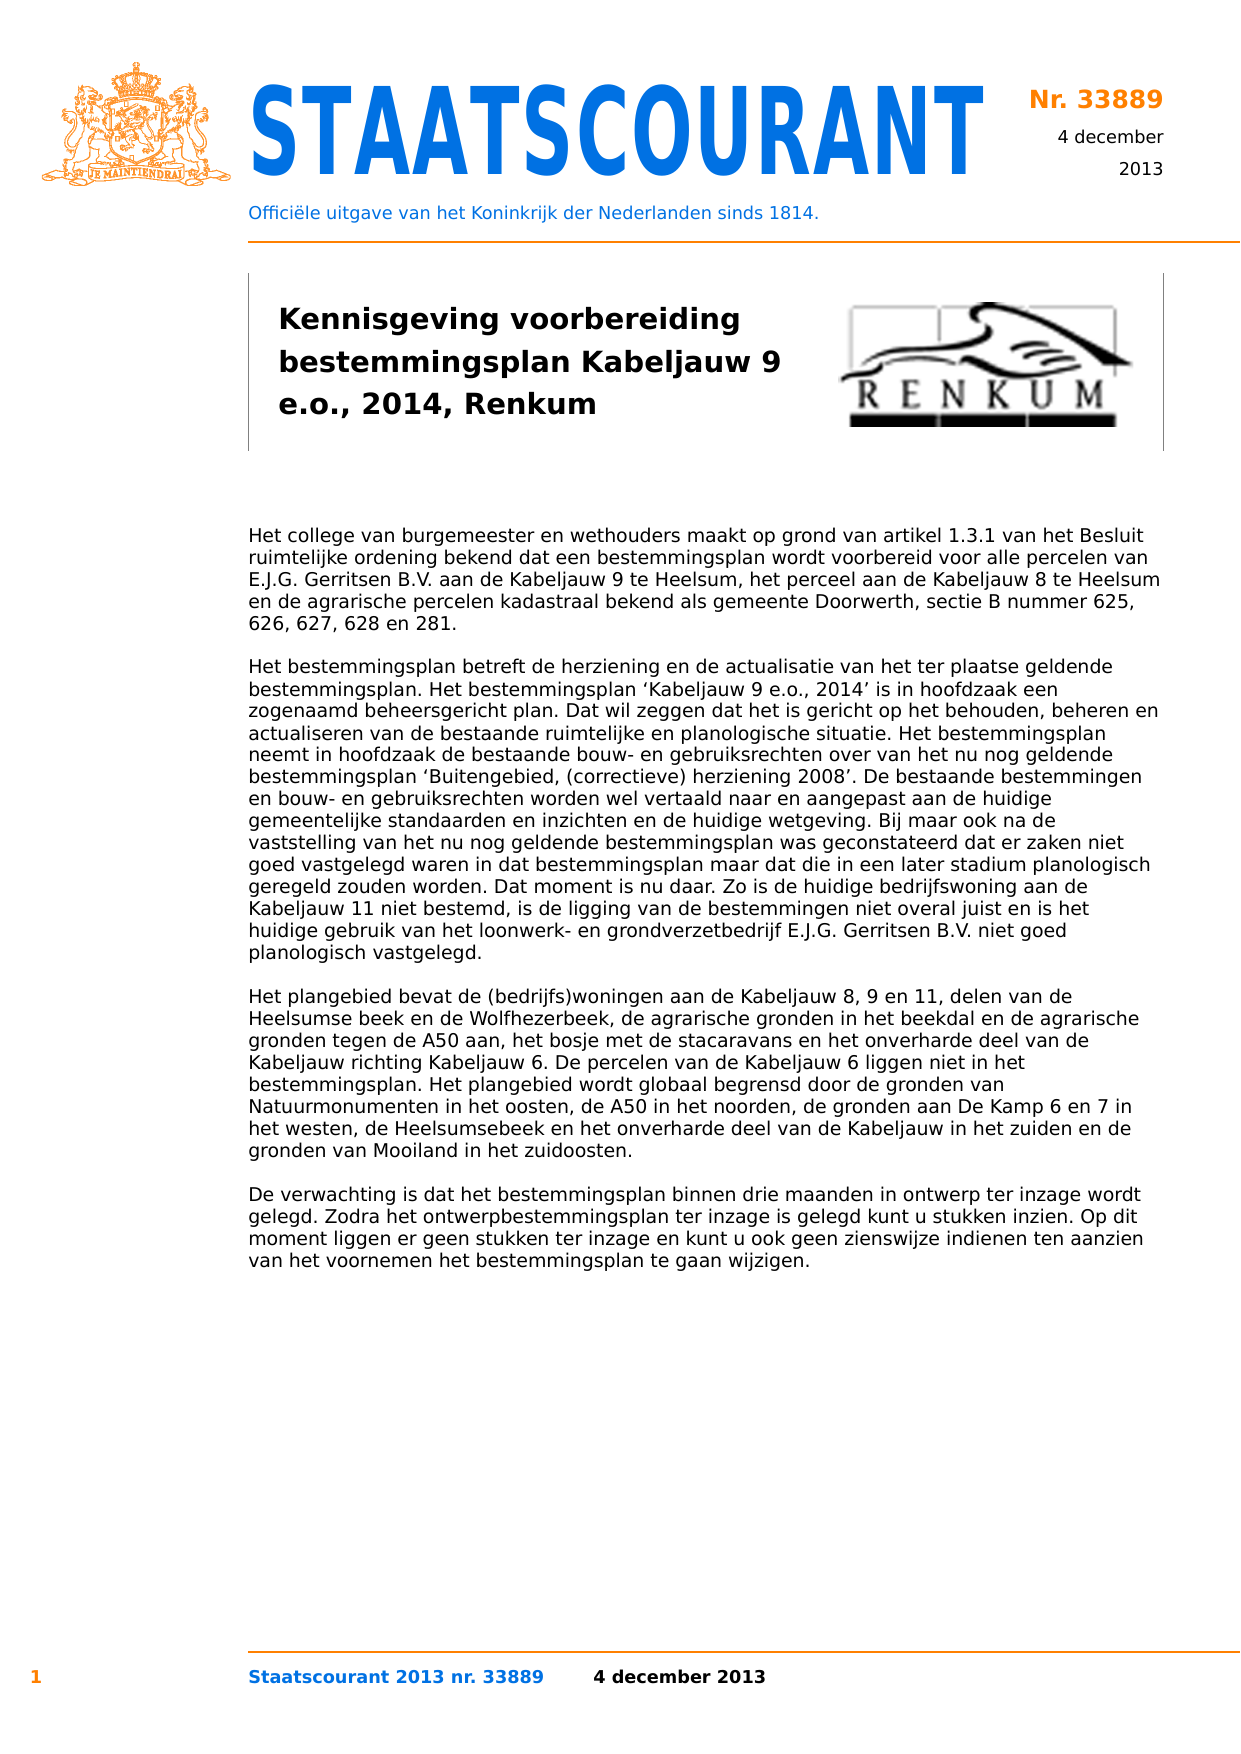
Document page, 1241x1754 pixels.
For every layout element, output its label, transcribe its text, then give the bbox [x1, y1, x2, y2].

picture [838, 302, 1134, 427]
subtitle Kennisgeving voorbereiding bestemmingsplan Kabeljauw 9 e.o., 2014, Renkum [249, 273, 1163, 451]
table_cell 2013 [998, 153, 1240, 203]
table_cell 4 december [998, 121, 1240, 153]
text Het college van burgemeester en wethouders maakt op grond van artikel 1.3.1 van het Besluit ruimtelijke ordening bekend dat een bestemmingsplan wordt voorbereid voor alle percelen van E.J.G. Gerritsen B.V. aan de Kabeljauw 9 te Heelsum, het perceel aan de Kabeljauw 8 te Heelsum en de agrarische percelen kadastraal bekend als gemeente Doorwerth, sectie B nummer 625, 626, 627, 628 en 281. [248, 525, 1163, 634]
text Het bestemmingsplan betreft de herziening en de actualisatie van het ter plaatse geldende bestemmingsplan. Het bestemmingsplan ‘Kabeljauw 9 e.o., 2014’ is in hoofdzaak een zogenaamd beheersgericht plan. Dat wil zeggen dat het is gericht op het behouden, beheren en actualiseren van de bestaande ruimtelijke en planologische situatie. Het bestemmingsplan neemt in hoofdzaak de bestaande bouw- en gebruiksrechten over van het nu nog geldende bestemmingsplan ‘Buitengebied, (correctieve) herziening 2008’. De bestaande bestemmingen en bouw- en gebruiksrechten worden wel vertaald naar en aangepast aan de huidige gemeentelijke standaarden en inzichten en de huidige wetgeving. Bij maar ook na de vaststelling van het nu nog geldende bestemmingsplan was geconstateerd dat er zaken niet goed vastgelegd waren in dat bestemmingsplan maar dat die in een later stadium planologisch geregeld zouden worden. Dat moment is nu daar. Zo is de huidige bedrijfswoning aan de Kabeljauw 11 niet bestemd, is de ligging van de bestemmingen niet overal juist en is het huidige gebruik van het loonwerk- en grondverzetbedrijf E.J.G. Gerritsen B.V. niet goed planologisch vastgelegd. [248, 656, 1163, 964]
table_header Nr. 33889 [998, 62, 1240, 121]
table_header [25, 62, 248, 241]
table_header STAATSCOURANT [248, 62, 998, 203]
table_cell Officiële uitgave van het Koninkrijk der Nederlanden sinds 1814. [248, 203, 1240, 241]
text Het plangebied bevat de (bedrijfs)woningen aan de Kabeljauw 8, 9 en 11, delen van de Heelsumse beek en de Wolfhezerbeek, de agrarische gronden in het beekdal en de agrarische gronden tegen de A50 aan, het bosje met de stacaravans en het onverharde deel van de Kabeljauw richting Kabeljauw 6. De percelen van de Kabeljauw 6 liggen niet in het bestemmingsplan. Het plangebied wordt globaal begrensd door de gronden van Natuurmonumenten in het oosten, de A50 in het noorden, de gronden aan De Kamp 6 en 7 in het westen, de Heelsumsebeek en het onverharde deel van de Kabeljauw in het zuiden en de gronden van Mooiland in het zuidoosten. [248, 986, 1163, 1162]
text De verwachting is dat het bestemmingsplan binnen drie maanden in ontwerp ter inzage wordt gelegd. Zodra het ontwerpbestemmingsplan ter inzage is gelegd kunt u stukken inzien. Op dit moment liggen er geen stukken ter inzage en kunt u ook geen zienswijze indienen ten aanzien van het voornemen het bestemmingsplan te gaan wijzigen. [248, 1184, 1163, 1272]
picture [41, 62, 231, 186]
